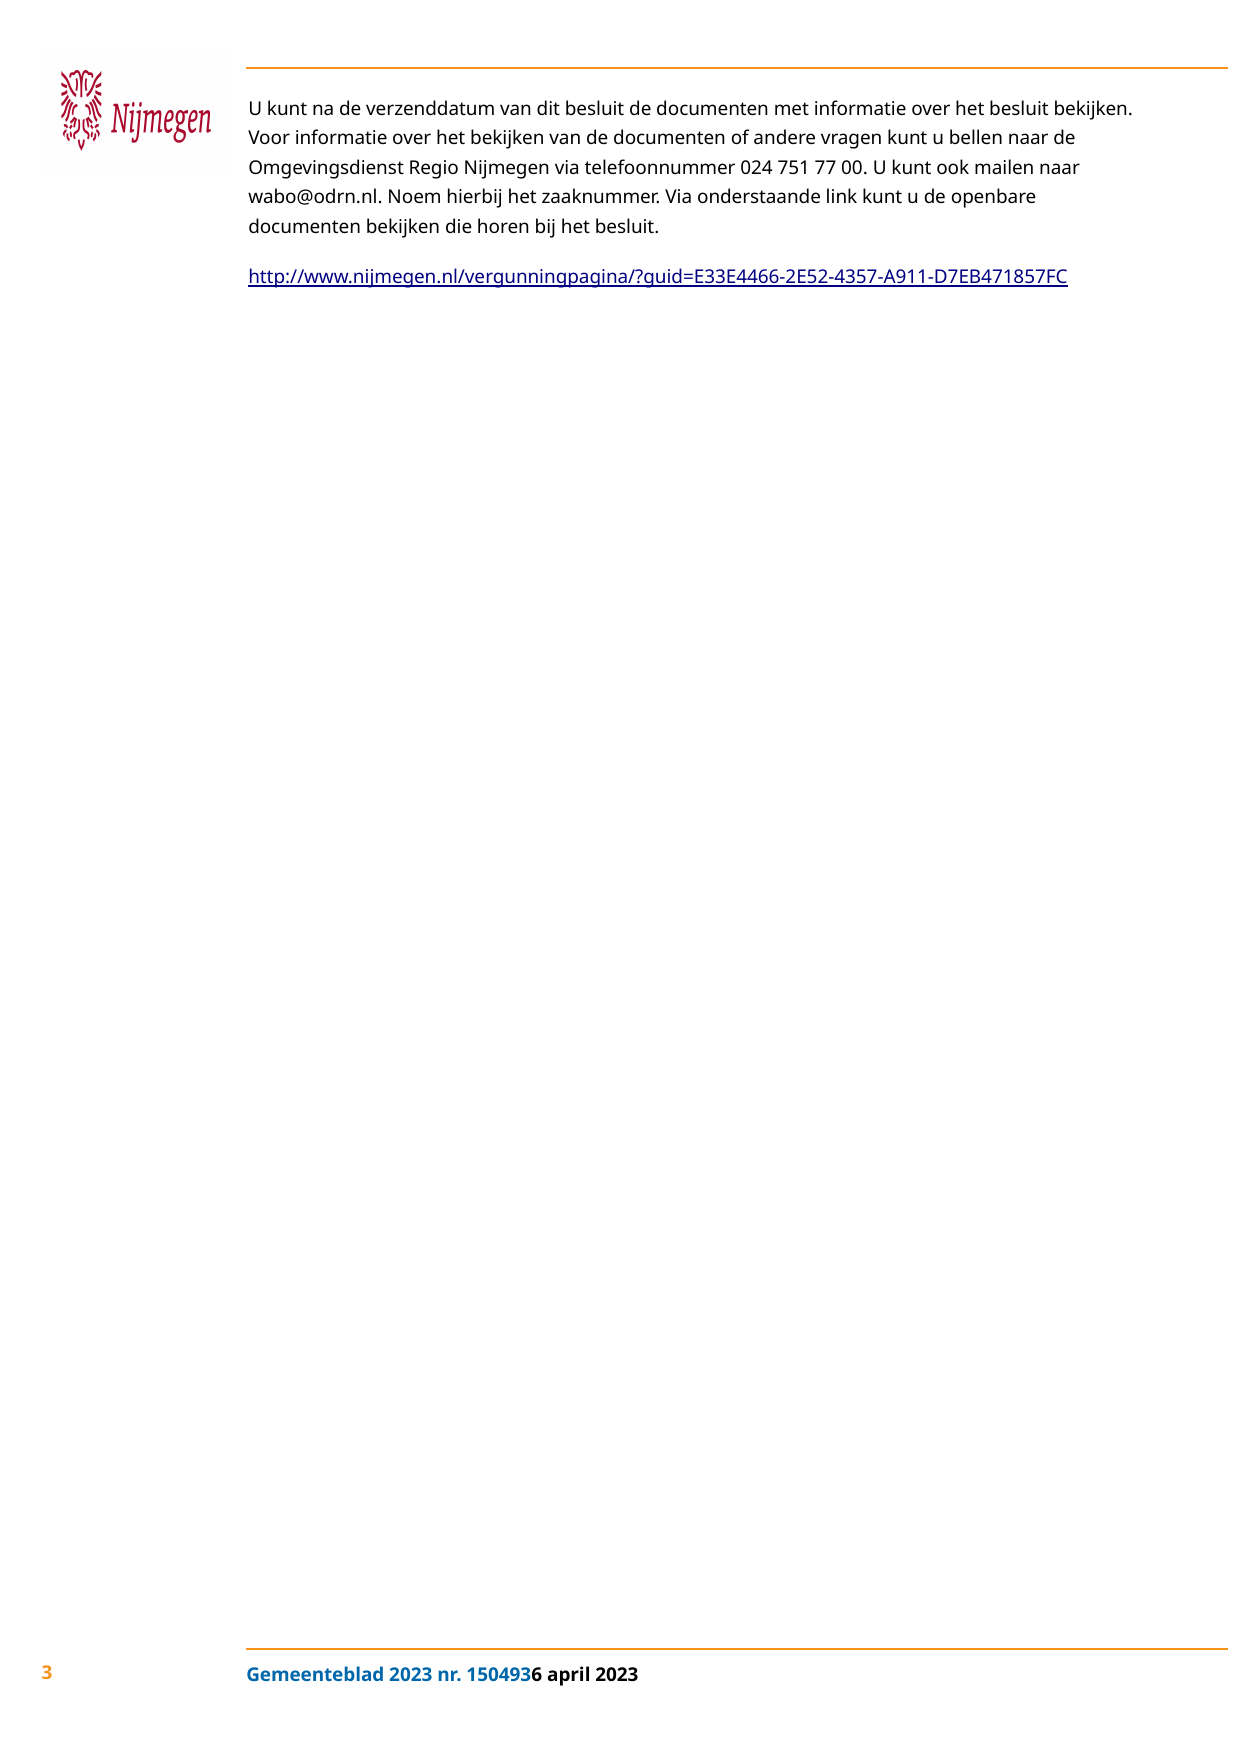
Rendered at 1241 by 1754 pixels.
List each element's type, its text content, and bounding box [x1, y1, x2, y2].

text http://www.nijmegen.nl/vergunningpagina/?guid=E33E4466-2E52-4357-A911-D7EB471857FC [248, 263, 1152, 289]
text U kunt na de verzenddatum van dit besluit de documenten met informatie over het besluit bekijken. Voor informatie over het bekijken van de documenten of andere vragen kunt u bellen naar de Omgevingsdienst Regio Nijmegen via telefoonnummer 024 751 77 00. U kunt ook mailen naar wabo@odrn.nl. Noem hierbij het zaaknummer. Via onderstaande link kunt u de openbare documenten bekijken die horen bij het besluit. [248, 95, 1152, 239]
picture [41, 47, 231, 172]
